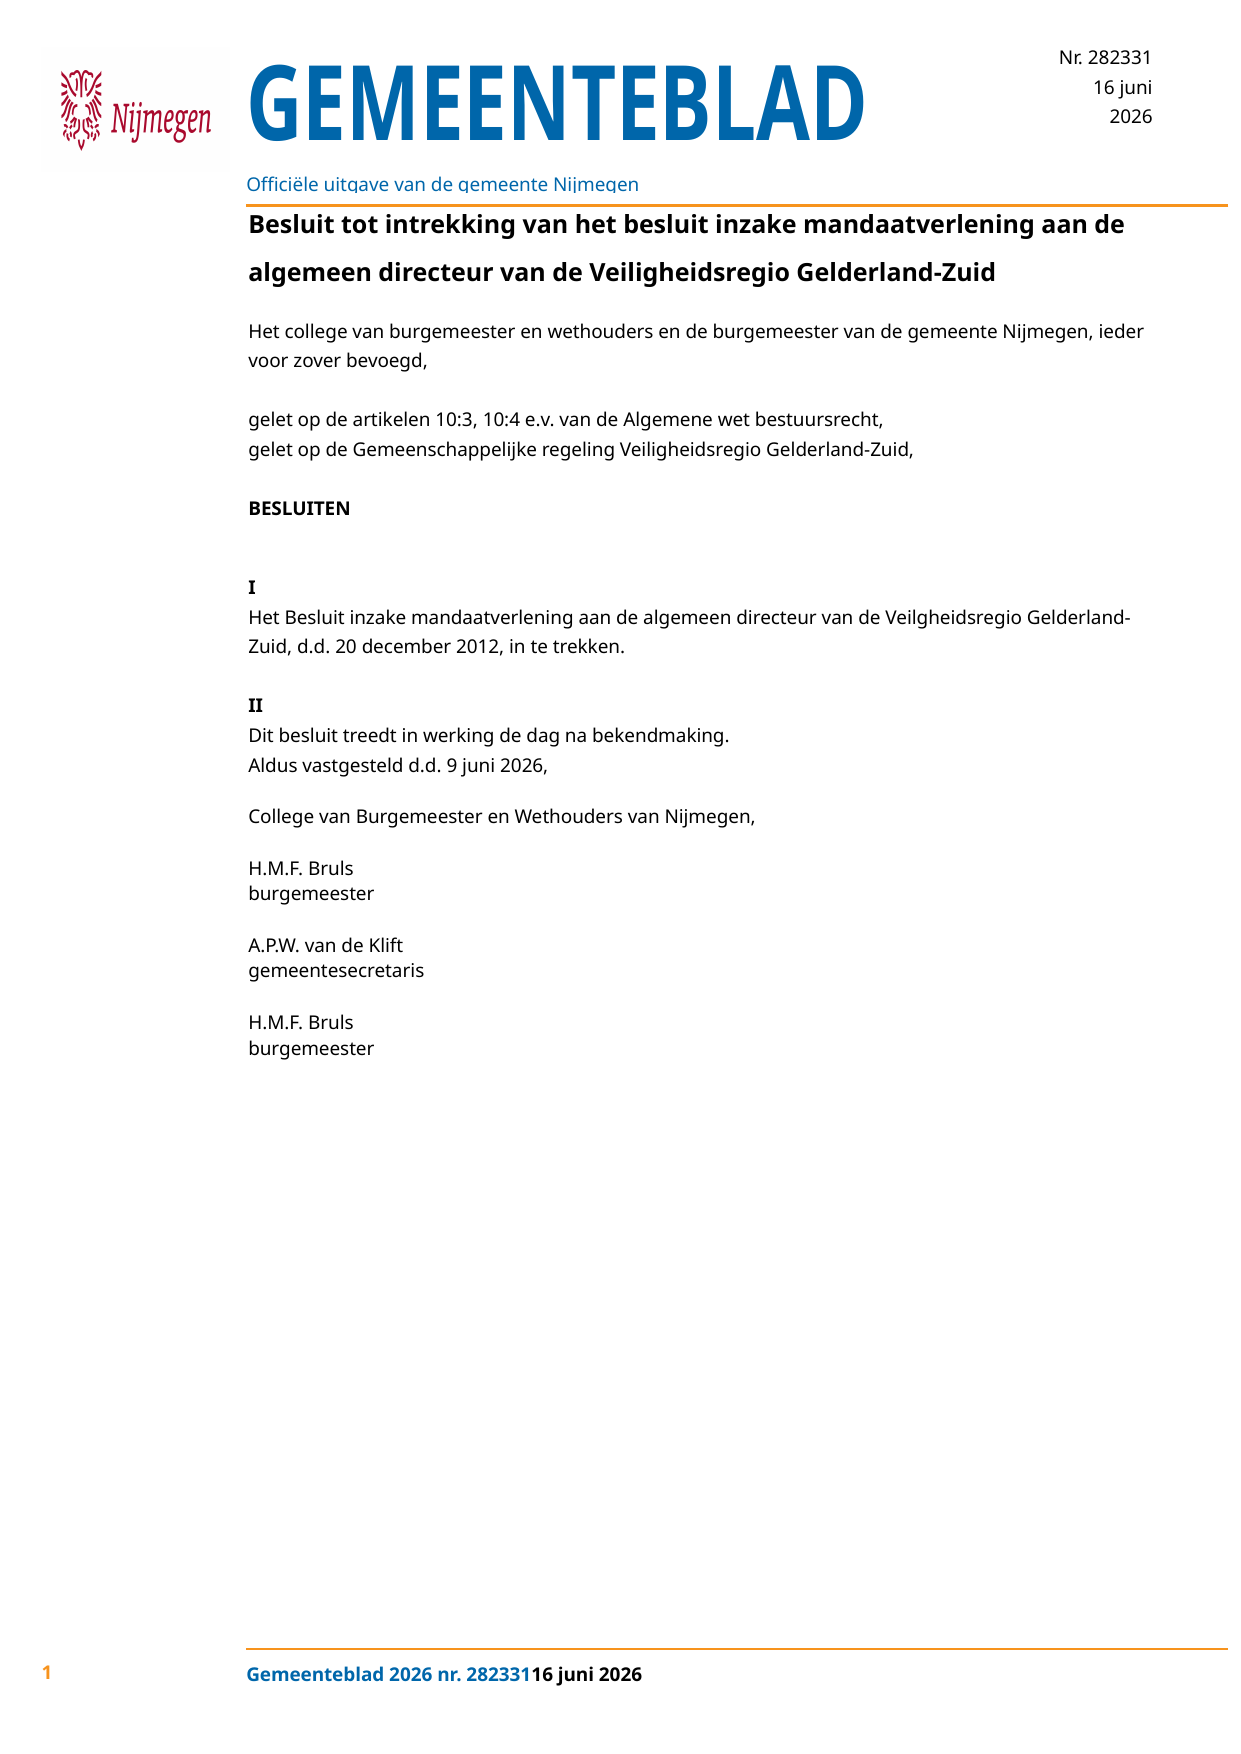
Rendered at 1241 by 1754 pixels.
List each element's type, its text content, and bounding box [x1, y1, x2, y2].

text Het college van burgemeester en wethouders en de burgemeester van de gemeente Nijmegen, ieder voor zover bevoegd, [248, 318, 1152, 373]
text College van Burgemeester en Wethouders van Nijmegen, [248, 803, 1152, 829]
text BESLUITEN [248, 495, 1152, 521]
text burgemeester [248, 880, 1152, 906]
text gelet op de Gemeenschappelijke regeling Veiligheidsregio Gelderland-Zuid, [248, 436, 1152, 462]
text gelet op de artikelen 10:3, 10:4 e.v. van de Algemene wet bestuursrecht, [248, 407, 1152, 432]
text I [248, 574, 1152, 600]
text A.P.W. van de Klift [248, 932, 1152, 958]
text gemeentesecretaris [248, 958, 1152, 983]
text burgemeester [248, 1035, 1152, 1061]
text H.M.F. Bruls [248, 855, 1152, 880]
text Aldus vastgesteld d.d. 9 juni 2026, [248, 752, 1152, 777]
text II [248, 693, 1152, 718]
picture [41, 47, 231, 172]
text Het Besluit inzake mandaatverlening aan de algemeen directeur van de Veilgheidsregio Gelderland-Zuid, d.d. 20 december 2012, in te trekken. [248, 604, 1152, 659]
text H.M.F. Bruls [248, 1009, 1152, 1035]
text Besluit tot intrekking van het besluit inzake mandaatverlening aan de algemeen directeur van de Veiligheidsregio Gelderland-Zuid [248, 207, 1152, 288]
text Dit besluit treedt in werking de dag na bekendmaking. [248, 722, 1152, 748]
